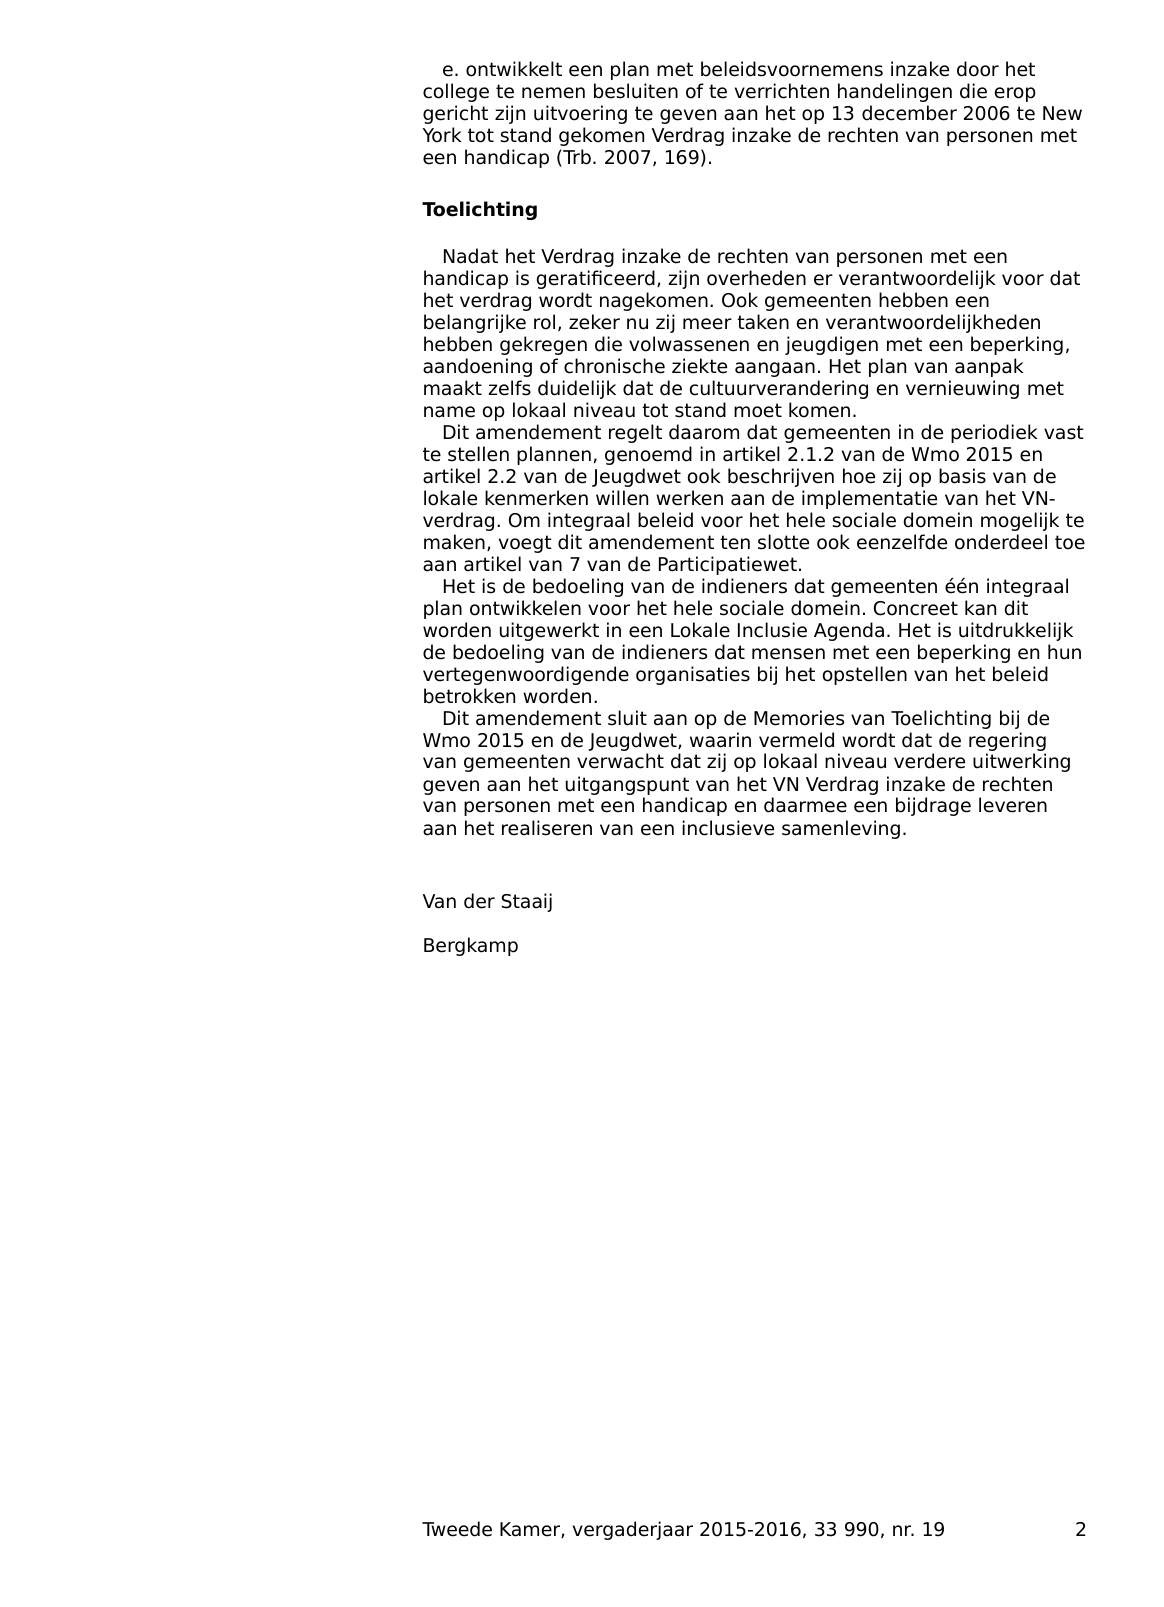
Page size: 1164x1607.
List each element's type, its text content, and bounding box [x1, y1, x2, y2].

text Dit amendement sluit aan op de Memories van Toelichting bij de Wmo 2015 en de Jeugdwet, waarin vermeld wordt dat de regering van gemeenten verwacht dat zij op lokaal niveau verdere uitwerking geven aan het uitgangspunt van het VN Verdrag inzake de rechten van personen met een handicap en daarmee een bijdrage leveren aan het realiseren van een inclusieve samenleving. [422, 707, 1087, 839]
subtitle Toelichting [422, 199, 1087, 221]
text Nadat het Verdrag inzake de rechten van personen met een handicap is geratificeerd, zijn overheden er verantwoordelijk voor dat het verdrag wordt nagekomen. Ook gemeenten hebben een belangrijke rol, zeker nu zij meer taken en verantwoordelijkheden hebben gekregen die volwassenen en jeugdigen met een beperking, aandoening of chronische ziekte aangaan. Het plan van aanpak maakt zelfs duidelijk dat de cultuurverandering en vernieuwing met name op lokaal niveau tot stand moet komen. [422, 246, 1087, 422]
text e. ontwikkelt een plan met beleidsvoornemens inzake door het college te nemen besluiten of te verrichten handelingen die erop gericht zijn uitvoering te geven aan het op 13 december 2006 te New York tot stand gekomen Verdrag inzake de rechten van personen met een handicap (Trb. 2007, 169). [422, 59, 1087, 169]
text Dit amendement regelt daarom dat gemeenten in de periodiek vast te stellen plannen, genoemd in artikel 2.1.2 van de Wmo 2015 en artikel 2.2 van de Jeugdwet ook beschrijven hoe zij op basis van de lokale kenmerken willen werken aan de implementatie van het VN-verdrag. Om integraal beleid voor het hele sociale domein mogelijk te maken, voegt dit amendement ten slotte ook eenzelfde onderdeel toe aan artikel van 7 van de Participatiewet. [422, 422, 1087, 576]
text Van der Staaij Bergkamp [422, 869, 1087, 957]
text Het is de bedoeling van de indieners dat gemeenten één integraal plan ontwikkelen voor het hele sociale domein. Concreet kan dit worden uitgewerkt in een Lokale Inclusie Agenda. Het is uitdrukkelijk de bedoeling van de indieners dat mensen met een beperking en hun vertegenwoordigende organisaties bij het opstellen van het beleid betrokken worden. [422, 576, 1087, 707]
